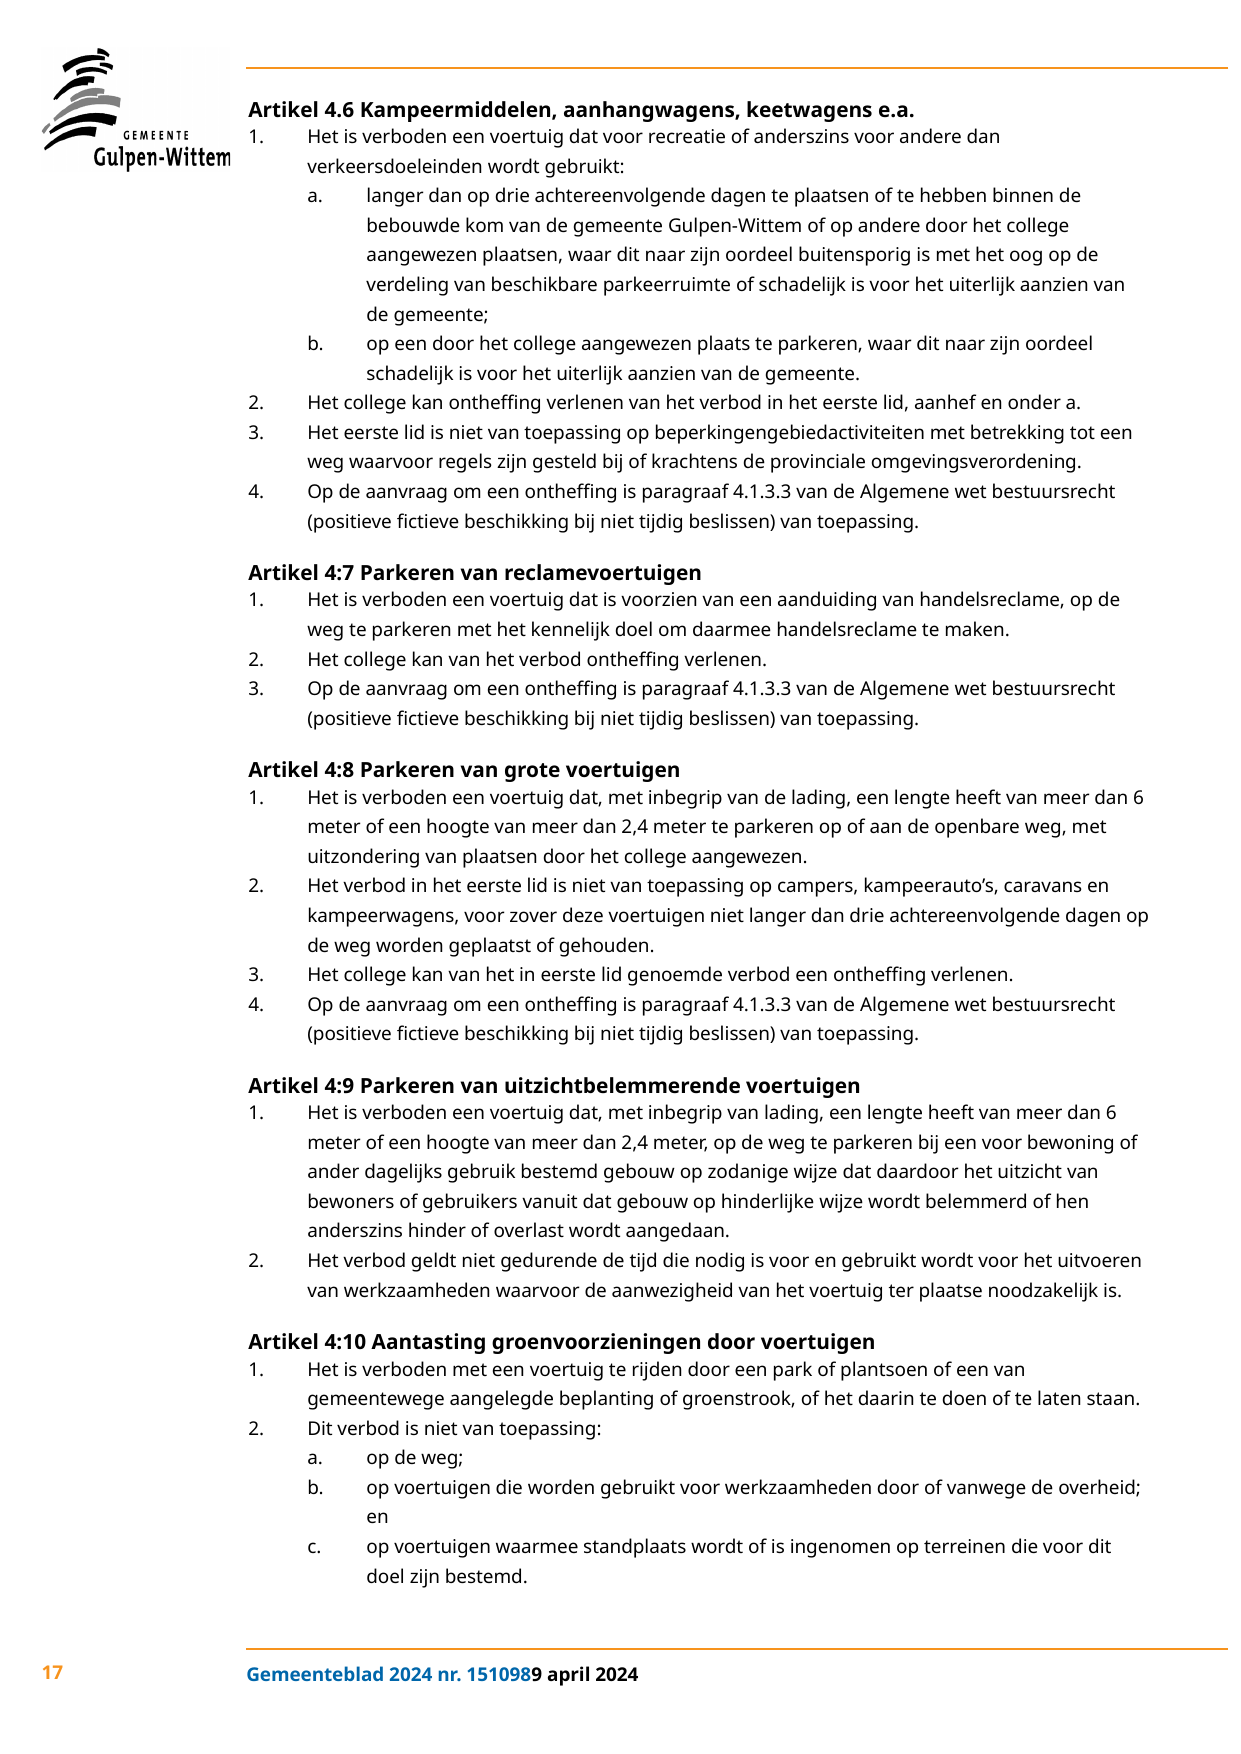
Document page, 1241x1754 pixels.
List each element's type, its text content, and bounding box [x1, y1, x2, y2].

list Het verbod geldt niet gedurende de tijd die nodig is voor en gebruikt wordt voor het uitvoeren van werkzaamheden waarvoor de aanwezigheid van het voertuig ter plaatse noodzakelijk is. [248, 1247, 1152, 1303]
list Het is verboden een voertuig dat is voorzien van een aanduiding van handelsreclame, op de weg te parkeren met het kennelijk doel om daarmee handelsreclame te maken. [248, 587, 1152, 642]
list langer dan op drie achtereenvolgende dagen te plaatsen of te hebben binnen de bebouwde kom van de gemeente Gulpen-Wittem of op andere door het college aangewezen plaatsen, waar dit naar zijn oordeel buitensporig is met het oog op de verdeling van beschikbare parkeerruimte of schadelijk is voor het uiterlijk aanzien van de gemeente; [307, 182, 1152, 326]
list op een door het college aangewezen plaats te parkeren, waar dit naar zijn oordeel schadelijk is voor het uiterlijk aanzien van de gemeente. [307, 330, 1152, 386]
text Artikel 4.6 Kampeermiddelen, aanhangwagens, keetwagens e.a. [248, 95, 1152, 123]
text Artikel 4:7 Parkeren van reclamevoertuigen [248, 558, 1152, 587]
list Het is verboden een voertuig dat, met inbegrip van lading, een lengte heeft van meer dan 6 meter of een hoogte van meer dan 2,4 meter, op de weg te parkeren bij een voor bewoning of ander dagelijks gebruik bestemd gebouw op zodanige wijze dat daardoor het uitzicht van bewoners of gebruikers vanuit dat gebouw op hinderlijke wijze wordt belemmerd of hen anderszins hinder of overlast wordt aangedaan. [248, 1099, 1152, 1243]
text Artikel 4:10 Aantasting groenvoorzieningen door voertuigen [248, 1327, 1152, 1356]
list Het college kan van het in eerste lid genoemde verbod een ontheffing verlenen. [248, 961, 1152, 987]
list Het verbod in het eerste lid is niet van toepassing op campers, kampeerauto’s, caravans en kampeerwagens, voor zover deze voertuigen niet langer dan drie achtereenvolgende dagen op de weg worden geplaatst of gehouden. [248, 873, 1152, 957]
list Het eerste lid is niet van toepassing op beperkingengebiedactiviteiten met betrekking tot een weg waarvoor regels zijn gesteld bij of krachtens de provinciale omgevingsverordening. [248, 419, 1152, 474]
list Op de aanvraag om een ontheffing is paragraaf 4.1.3.3 van de Algemene wet bestuursrecht (positieve fictieve beschikking bij niet tijdig beslissen) van toepassing. [248, 991, 1152, 1046]
list Het is verboden een voertuig dat voor recreatie of anderszins voor andere dan verkeersdoeleinden wordt gebruikt: [248, 123, 1152, 178]
text Artikel 4:9 Parkeren van uitzichtbelemmerende voertuigen [248, 1071, 1152, 1099]
list Het is verboden met een voertuig te rijden door een park of plantsoen of een van gemeentewege aangelegde beplanting of groenstrook, of het daarin te doen of te laten staan. [248, 1356, 1152, 1411]
picture [41, 47, 231, 172]
list op voertuigen waarmee standplaats wordt of is ingenomen op terreinen die voor dit doel zijn bestemd. [307, 1533, 1152, 1588]
list op de weg; [307, 1444, 1152, 1470]
text Artikel 4:8 Parkeren van grote voertuigen [248, 755, 1152, 784]
list Het college kan van het verbod ontheffing verlenen. [248, 646, 1152, 672]
list op voertuigen die worden gebruikt voor werkzaamheden door of vanwege de overheid; en [307, 1474, 1152, 1529]
list Op de aanvraag om een ontheffing is paragraaf 4.1.3.3 van de Algemene wet bestuursrecht (positieve fictieve beschikking bij niet tijdig beslissen) van toepassing. [248, 675, 1152, 731]
list Dit verbod is niet van toepassing: [248, 1415, 1152, 1441]
list Het college kan ontheffing verlenen van het verbod in het eerste lid, aanhef en onder a. [248, 389, 1152, 415]
list Op de aanvraag om een ontheffing is paragraaf 4.1.3.3 van de Algemene wet bestuursrecht (positieve fictieve beschikking bij niet tijdig beslissen) van toepassing. [248, 478, 1152, 533]
list Het is verboden een voertuig dat, met inbegrip van de lading, een lengte heeft van meer dan 6 meter of een hoogte van meer dan 2,4 meter te parkeren op of aan de openbare weg, met uitzondering van plaatsen door het college aangewezen. [248, 784, 1152, 869]
